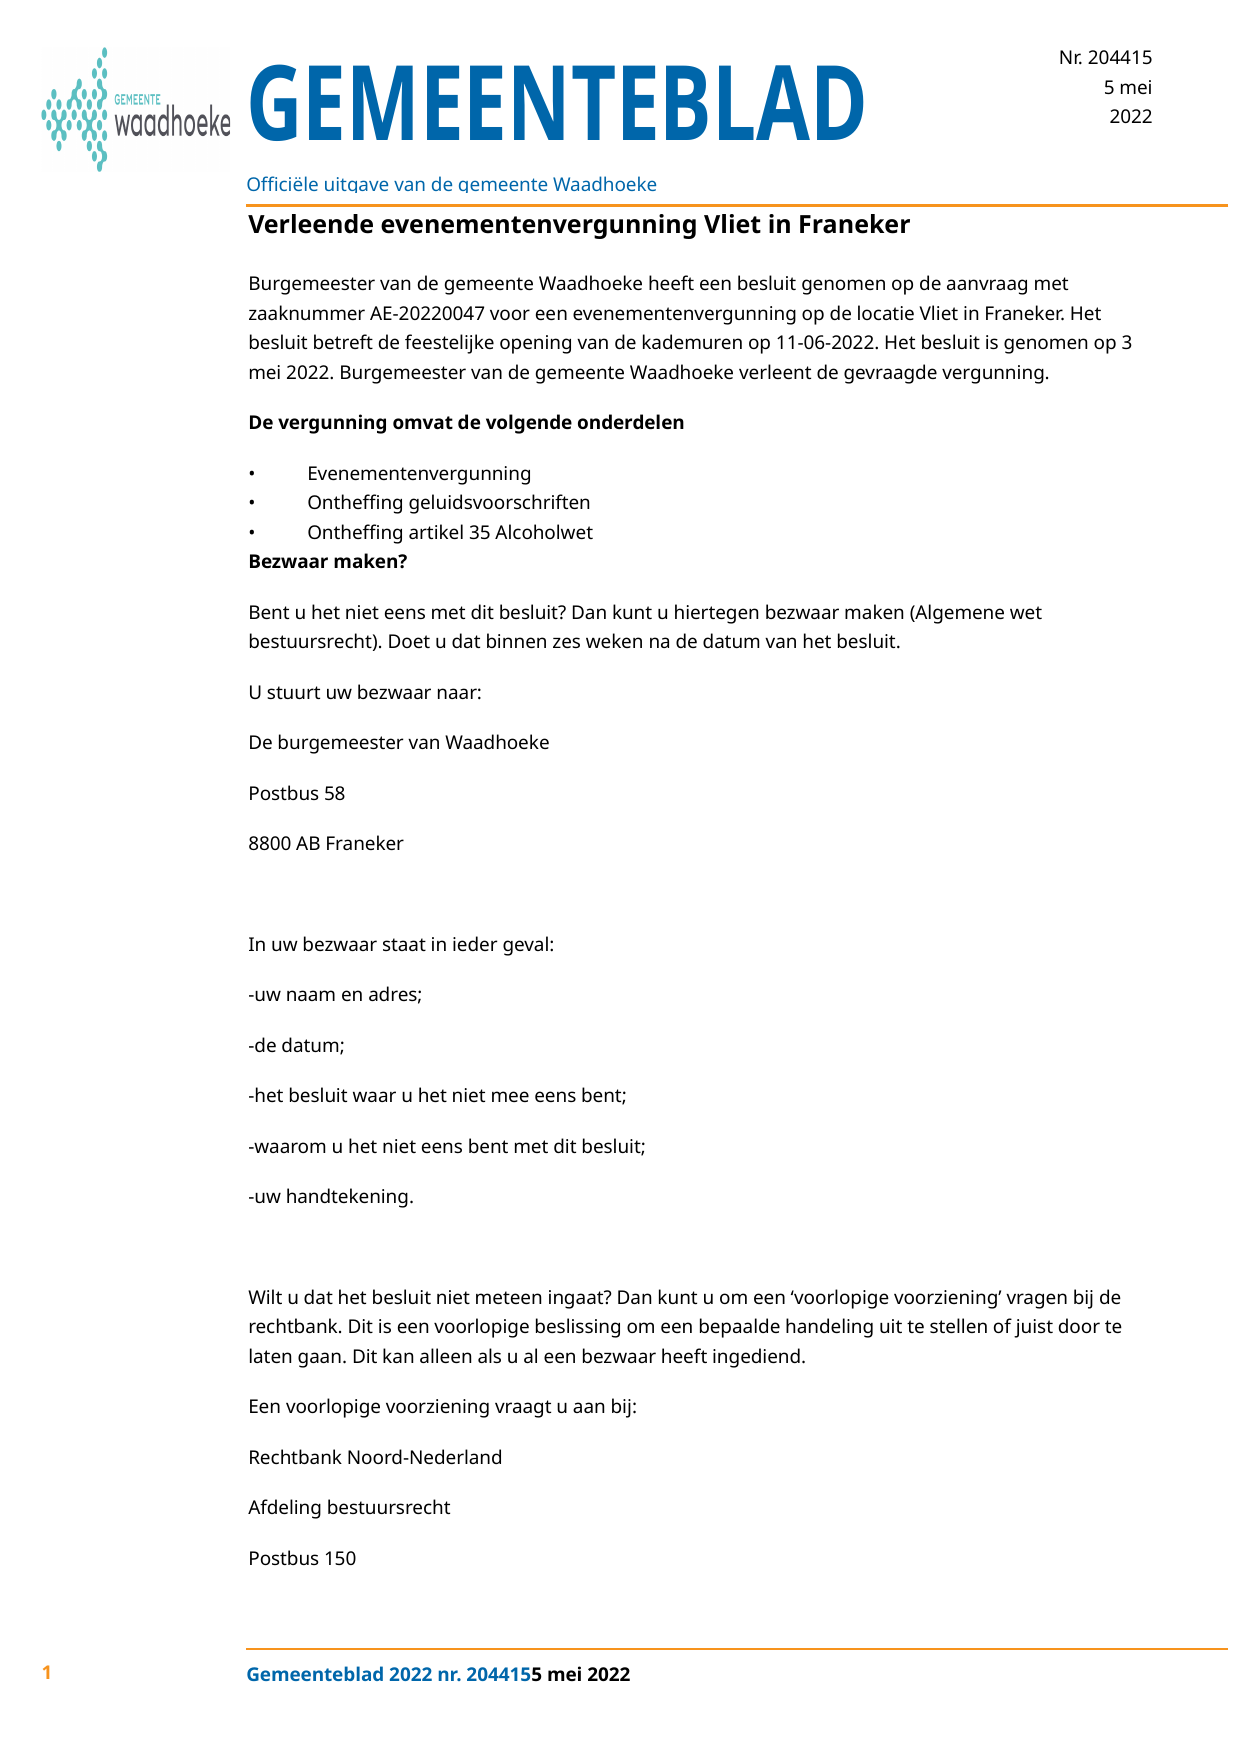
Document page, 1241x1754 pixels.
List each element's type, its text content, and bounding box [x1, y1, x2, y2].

text Verleende evenementenvergunning Vliet in Franeker [248, 207, 1152, 241]
text Postbus 58 [248, 780, 1152, 806]
text -het besluit waar u het niet mee eens bent; [248, 1082, 1152, 1108]
text De vergunning omvat de volgende onderdelen [248, 409, 1152, 435]
list Ontheffing artikel 35 Alcoholwet [248, 519, 1152, 545]
text Wilt u dat het besluit niet meteen ingaat? Dan kunt u om een ‘voorlopige voorziening’ vragen bij de rechtbank. Dit is een voorlopige beslissing om een bepaalde handeling uit te stellen of juist door te laten gaan. Dit kan alleen als u al een bezwaar heeft ingediend. [248, 1284, 1152, 1369]
text Een voorlopige voorziening vraagt u aan bij: [248, 1394, 1152, 1419]
text Rechtbank Noord-Nederland [248, 1444, 1152, 1470]
list Evenementenvergunning [248, 460, 1152, 486]
text Burgemeester van de gemeente Waadhoeke heeft een besluit genomen op de aanvraag met zaaknummer AE-20220047 voor een evenementenvergunning op de locatie Vliet in Franeker. Het besluit betreft de feestelijke opening van de kademuren op 11-06-2022. Het besluit is genomen op 3 mei 2022. Burgemeester van de gemeente Waadhoeke verleent de gevraagde vergunning. [248, 270, 1152, 385]
text -uw naam en adres; [248, 982, 1152, 1007]
text U stuurt uw bezwaar naar: [248, 679, 1152, 705]
text 8800 AB Franeker [248, 830, 1152, 856]
list Ontheffing geluidsvoorschriften [248, 489, 1152, 515]
text De burgemeester van Waadhoeke [248, 729, 1152, 755]
text Afdeling bestuursrecht [248, 1494, 1152, 1520]
text -uw handtekening. [248, 1183, 1152, 1209]
text In uw bezwaar staat in ieder geval: [248, 931, 1152, 957]
text -de datum; [248, 1032, 1152, 1058]
text Bezwaar maken? [248, 549, 1152, 574]
picture [41, 47, 231, 172]
text Postbus 150 [248, 1545, 1152, 1571]
text -waarom u het niet eens bent met dit besluit; [248, 1133, 1152, 1158]
text Bent u het niet eens met dit besluit? Dan kunt u hiertegen bezwaar maken (Algemene wet bestuursrecht). Doet u dat binnen zes weken na de datum van het besluit. [248, 599, 1152, 654]
